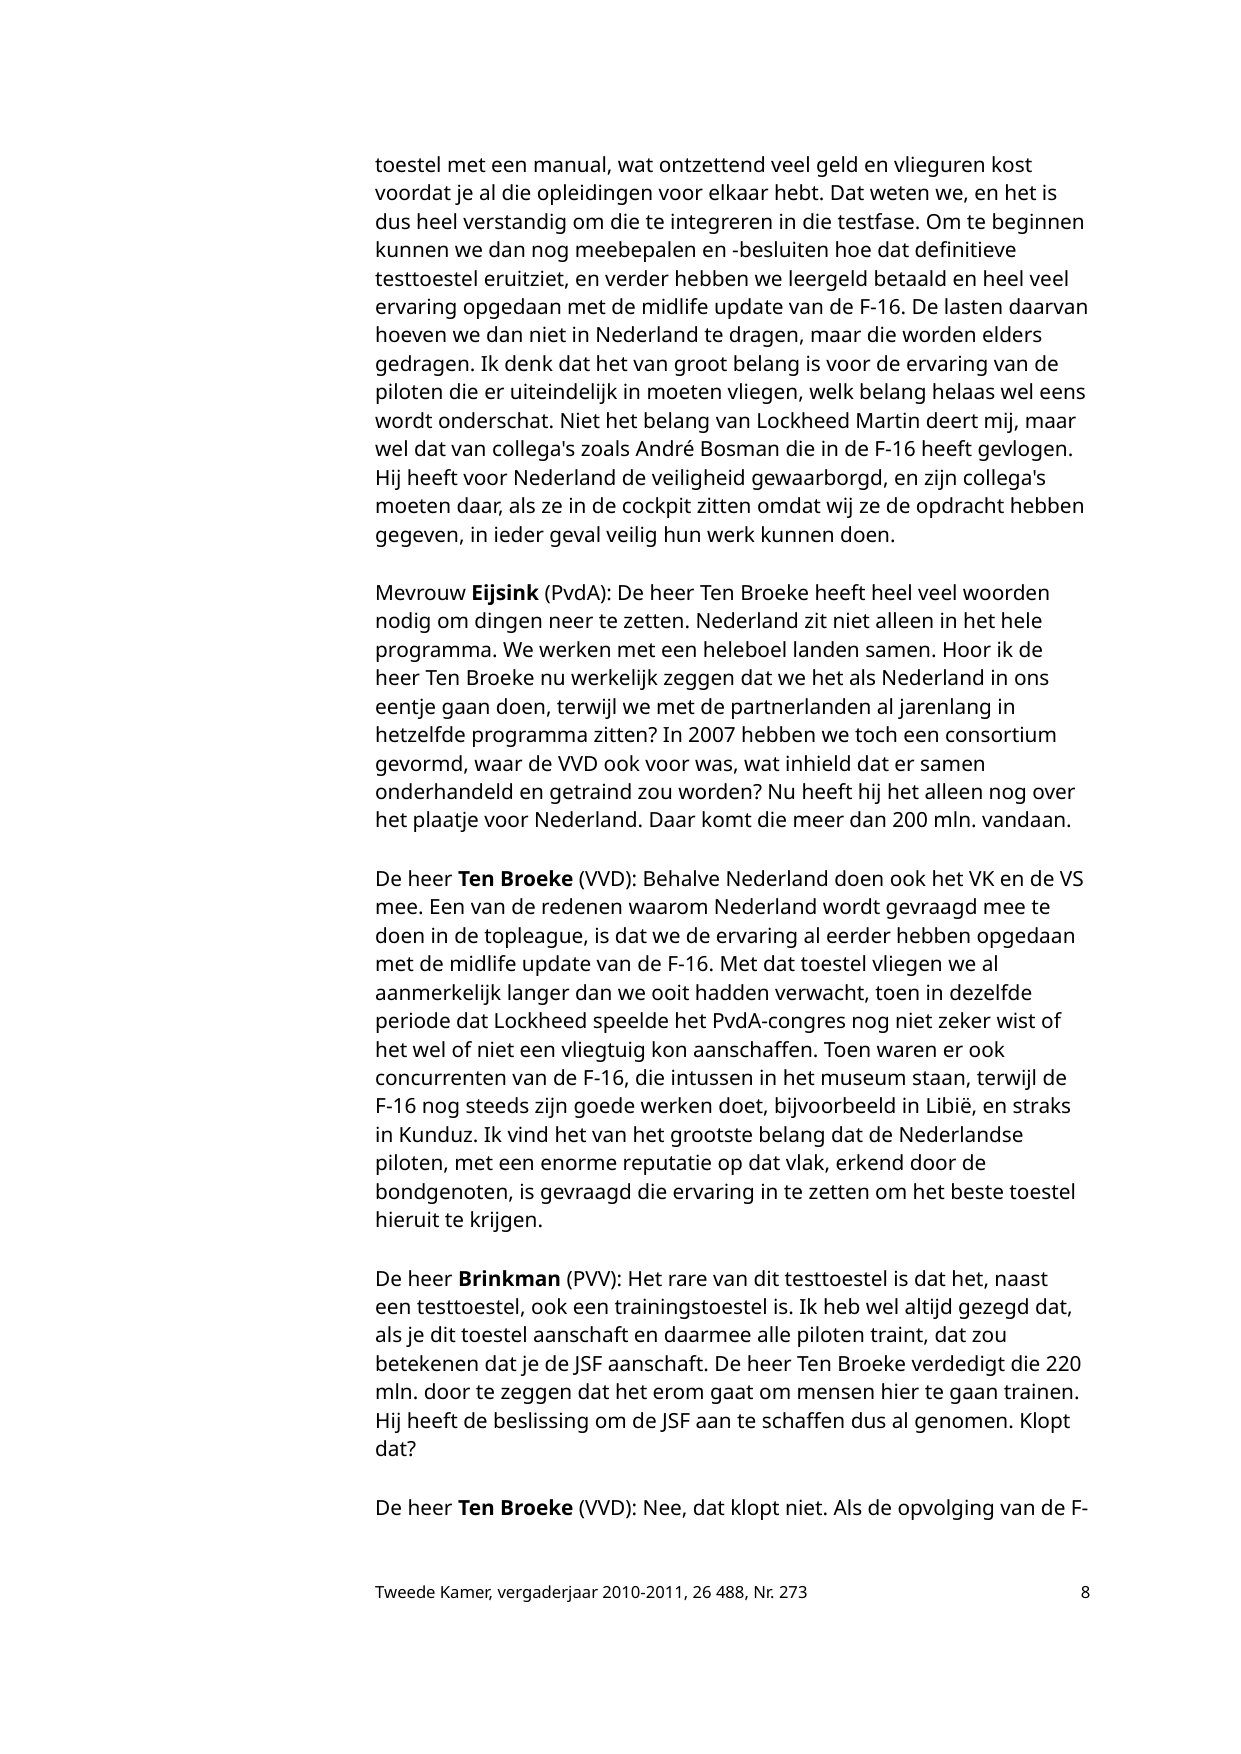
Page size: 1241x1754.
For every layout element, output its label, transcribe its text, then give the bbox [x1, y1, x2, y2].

text toestel met een manual, wat ontzettend veel geld en vlieguren kost voordat je al die opleidingen voor elkaar hebt. Dat weten we, en het is dus heel verstandig om die te integreren in die testfase. Om te beginnen kunnen we dan nog meebepalen en -besluiten hoe dat definitieve testtoestel eruitziet, en verder hebben we leergeld betaald en heel veel ervaring opgedaan met de midlife update van de F-16. De lasten daarvan hoeven we dan niet in Nederland te dragen, maar die worden elders gedragen. Ik denk dat het van groot belang is voor de ervaring van de piloten die er uiteindelijk in moeten vliegen, welk belang helaas wel eens wordt onderschat. Niet het belang van Lockheed Martin deert mij, maar wel dat van collega's zoals André Bosman die in de F-16 heeft gevlogen. Hij heeft voor Nederland de veiligheid gewaarborgd, en zijn collega's moeten daar, als ze in de cockpit zitten omdat wij ze de opdracht hebben gegeven, in ieder geval veilig hun werk kunnen doen. [375, 150, 1090, 548]
text De heer Ten Broeke (VVD): Behalve Nederland doen ook het VK en de VS mee. Een van de redenen waarom Nederland wordt gevraagd mee te doen in de topleague, is dat we de ervaring al eerder hebben opgedaan met de midlife update van de F-16. Met dat toestel vliegen we al aanmerkelijk langer dan we ooit hadden verwacht, toen in dezelfde periode dat Lockheed speelde het PvdA-congres nog niet zeker wist of het wel of niet een vliegtuig kon aanschaffen. Toen waren er ook concurrenten van de F-16, die intussen in het museum staan, terwijl de F-16 nog steeds zijn goede werken doet, bijvoorbeeld in Libië, en straks in Kunduz. Ik vind het van het grootste belang dat de Nederlandse piloten, met een enorme reputatie op dat vlak, erkend door de bondgenoten, is gevraagd die ervaring in te zetten om het beste toestel hieruit te krijgen. [375, 864, 1090, 1234]
text De heer Brinkman (PVV): Het rare van dit testtoestel is dat het, naast een testtoestel, ook een trainingstoestel is. Ik heb wel altijd gezegd dat, als je dit toestel aanschaft en daarmee alle piloten traint, dat zou betekenen dat je de JSF aanschaft. De heer Ten Broeke verdedigt die 220 mln. door te zeggen dat het erom gaat om mensen hier te gaan trainen. Hij heeft de beslissing om de JSF aan te schaffen dus al genomen. Klopt dat? [375, 1264, 1090, 1463]
text De heer Ten Broeke (VVD): Nee, dat klopt niet. Als de opvolging van de F- [375, 1493, 1090, 1521]
text Mevrouw Eijsink (PvdA): De heer Ten Broeke heeft heel veel woorden nodig om dingen neer te zetten. Nederland zit niet alleen in het hele programma. We werken met een heleboel landen samen. Hoor ik de heer Ten Broeke nu werkelijk zeggen dat we het als Nederland in ons eentje gaan doen, terwijl we met de partnerlanden al jarenlang in hetzelfde programma zitten? In 2007 hebben we toch een consortium gevormd, waar de VVD ook voor was, wat inhield dat er samen onderhandeld en getraind zou worden? Nu heeft hij het alleen nog over het plaatje voor Nederland. Daar komt die meer dan 200 mln. vandaan. [375, 578, 1090, 834]
